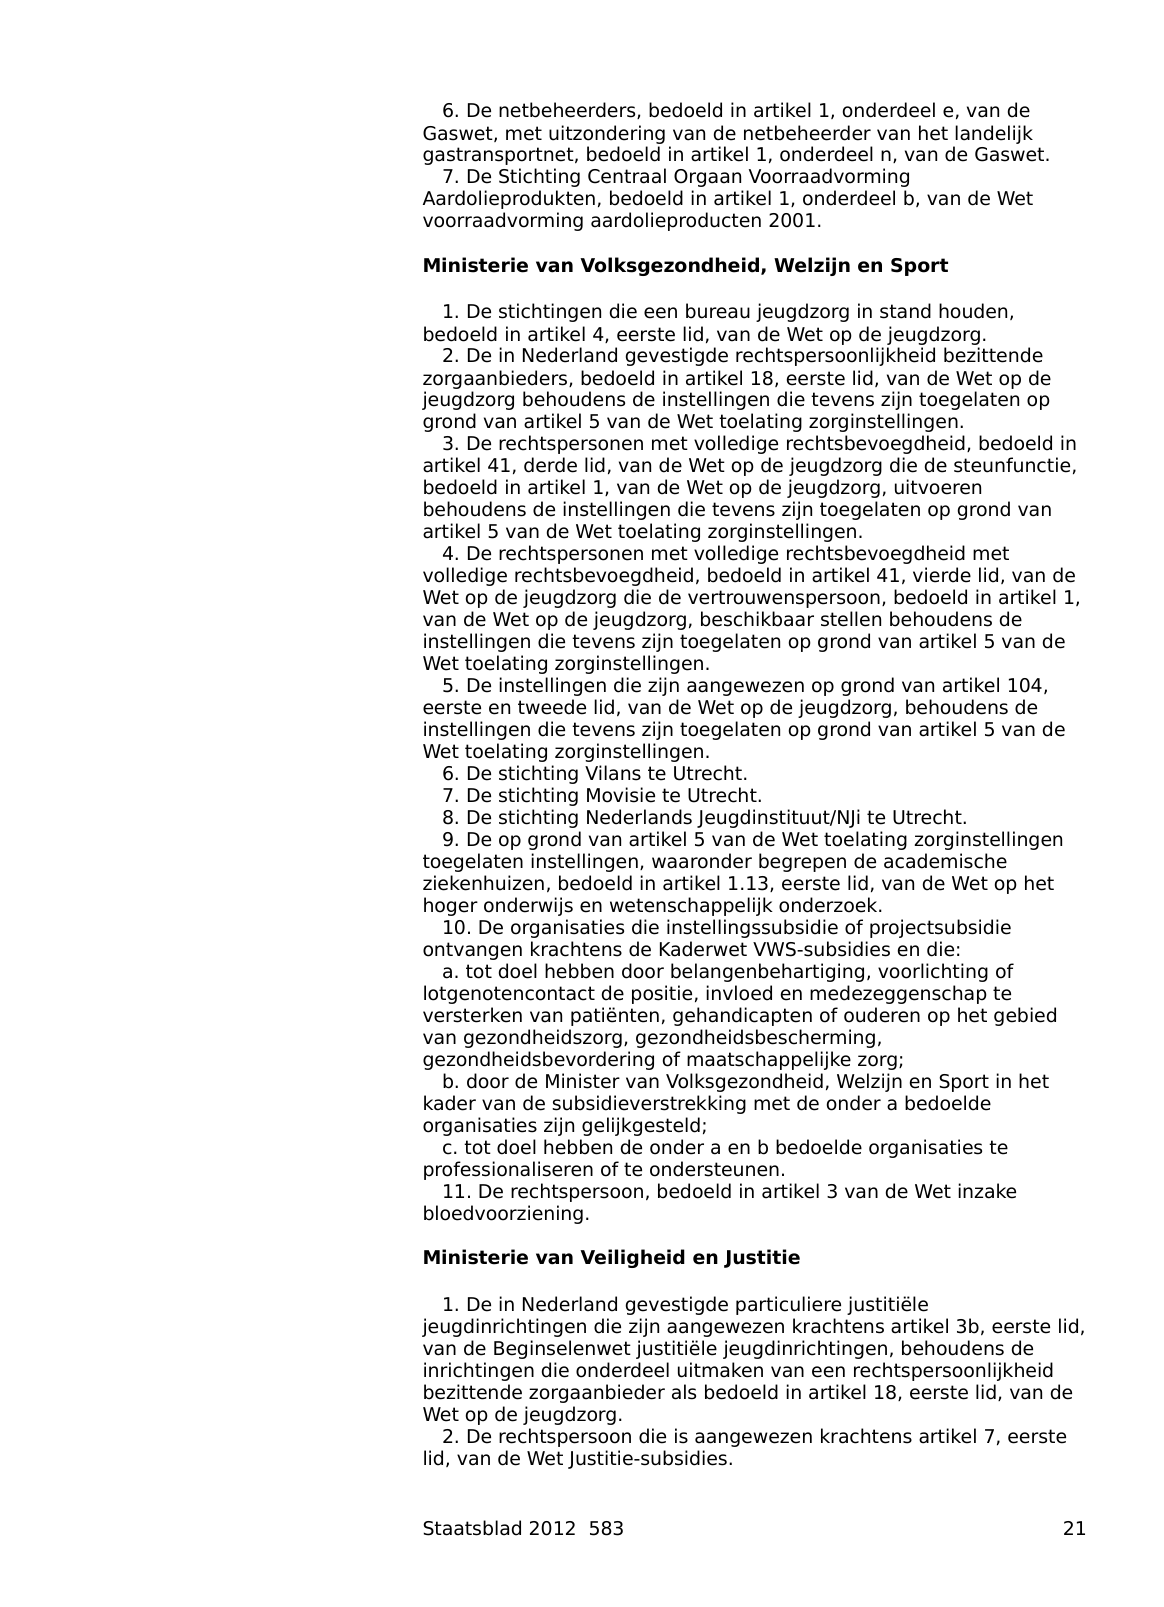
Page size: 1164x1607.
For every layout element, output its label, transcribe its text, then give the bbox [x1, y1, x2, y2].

text 10. De organisaties die instellingssubsidie of projectsubsidie ontvangen krachtens de Kaderwet VWS-subsidies en die: [422, 917, 1087, 961]
text c. tot doel hebben de onder a en b bedoelde organisaties te professionaliseren of te ondersteunen. [422, 1137, 1087, 1181]
text 4. De rechtspersonen met volledige rechtsbevoegdheid met volledige rechtsbevoegdheid, bedoeld in artikel 41, vierde lid, van de Wet op de jeugdzorg die de vertrouwenspersoon, bedoeld in artikel 1, van de Wet op de jeugdzorg, beschikbaar stellen behoudens de instellingen die tevens zijn toegelaten op grond van artikel 5 van de Wet toelating zorginstellingen. [422, 543, 1087, 675]
text 1. De stichtingen die een bureau jeugdzorg in stand houden, bedoeld in artikel 4, eerste lid, van de Wet op de jeugdzorg. [422, 301, 1087, 345]
text a. tot doel hebben door belangenbehartiging, voorlichting of lotgenotencontact de positie, invloed en medezeggenschap te versterken van patiënten, gehandicapten of ouderen op het gebied van gezondheidszorg, gezondheidsbescherming, gezondheidsbevordering of maatschappelijke zorg; [422, 961, 1087, 1071]
text 2. De in Nederland gevestigde rechtspersoonlijkheid bezittende zorgaanbieders, bedoeld in artikel 18, eerste lid, van de Wet op de jeugdzorg behoudens de instellingen die tevens zijn toegelaten op grond van artikel 5 van de Wet toelating zorginstellingen. [422, 345, 1087, 433]
text 5. De instellingen die zijn aangewezen op grond van artikel 104, eerste en tweede lid, van de Wet op de jeugdzorg, behoudens de instellingen die tevens zijn toegelaten op grond van artikel 5 van de Wet toelating zorginstellingen. [422, 675, 1087, 763]
text 7. De stichting Movisie te Utrecht. [422, 785, 1087, 807]
text 2. De rechtspersoon die is aangewezen krachtens artikel 7, eerste lid, van de Wet Justitie-subsidies. [422, 1426, 1087, 1469]
subtitle Ministerie van Volksgezondheid, Welzijn en Sport [422, 254, 1087, 276]
text 3. De rechtspersonen met volledige rechtsbevoegdheid, bedoeld in artikel 41, derde lid, van de Wet op de jeugdzorg die de steunfunctie, bedoeld in artikel 1, van de Wet op de jeugdzorg, uitvoeren behoudens de instellingen die tevens zijn toegelaten op grond van artikel 5 van de Wet toelating zorginstellingen. [422, 433, 1087, 543]
text 8. De stichting Nederlands Jeugdinstituut/NJi te Utrecht. [422, 807, 1087, 829]
text 9. De op grond van artikel 5 van de Wet toelating zorginstellingen toegelaten instellingen, waaronder begrepen de academische ziekenhuizen, bedoeld in artikel 1.13, eerste lid, van de Wet op het hoger onderwijs en wetenschappelijk onderzoek. [422, 829, 1087, 917]
text b. door de Minister van Volksgezondheid, Welzijn en Sport in het kader van de subsidieverstrekking met de onder a bedoelde organisaties zijn gelijkgesteld; [422, 1071, 1087, 1137]
subtitle Ministerie van Veiligheid en Justitie [422, 1247, 1087, 1269]
text 11. De rechtspersoon, bedoeld in artikel 3 van de Wet inzake bloedvoorziening. [422, 1181, 1087, 1224]
text 6. De netbeheerders, bedoeld in artikel 1, onderdeel e, van de Gaswet, met uitzondering van de netbeheerder van het landelijk gastransportnet, bedoeld in artikel 1, onderdeel n, van de Gaswet. [422, 100, 1087, 166]
text 7. De Stichting Centraal Orgaan Voorraadvorming Aardolieprodukten, bedoeld in artikel 1, onderdeel b, van de Wet voorraadvorming aardolieproducten 2001. [422, 166, 1087, 232]
text 1. De in Nederland gevestigde particuliere justitiële jeugdinrichtingen die zijn aangewezen krachtens artikel 3b, eerste lid, van de Beginselenwet justitiële jeugdinrichtingen, behoudens de inrichtingen die onderdeel uitmaken van een rechtspersoonlijkheid bezittende zorgaanbieder als bedoeld in artikel 18, eerste lid, van de Wet op de jeugdzorg. [422, 1294, 1087, 1426]
text 6. De stichting Vilans te Utrecht. [422, 763, 1087, 785]
